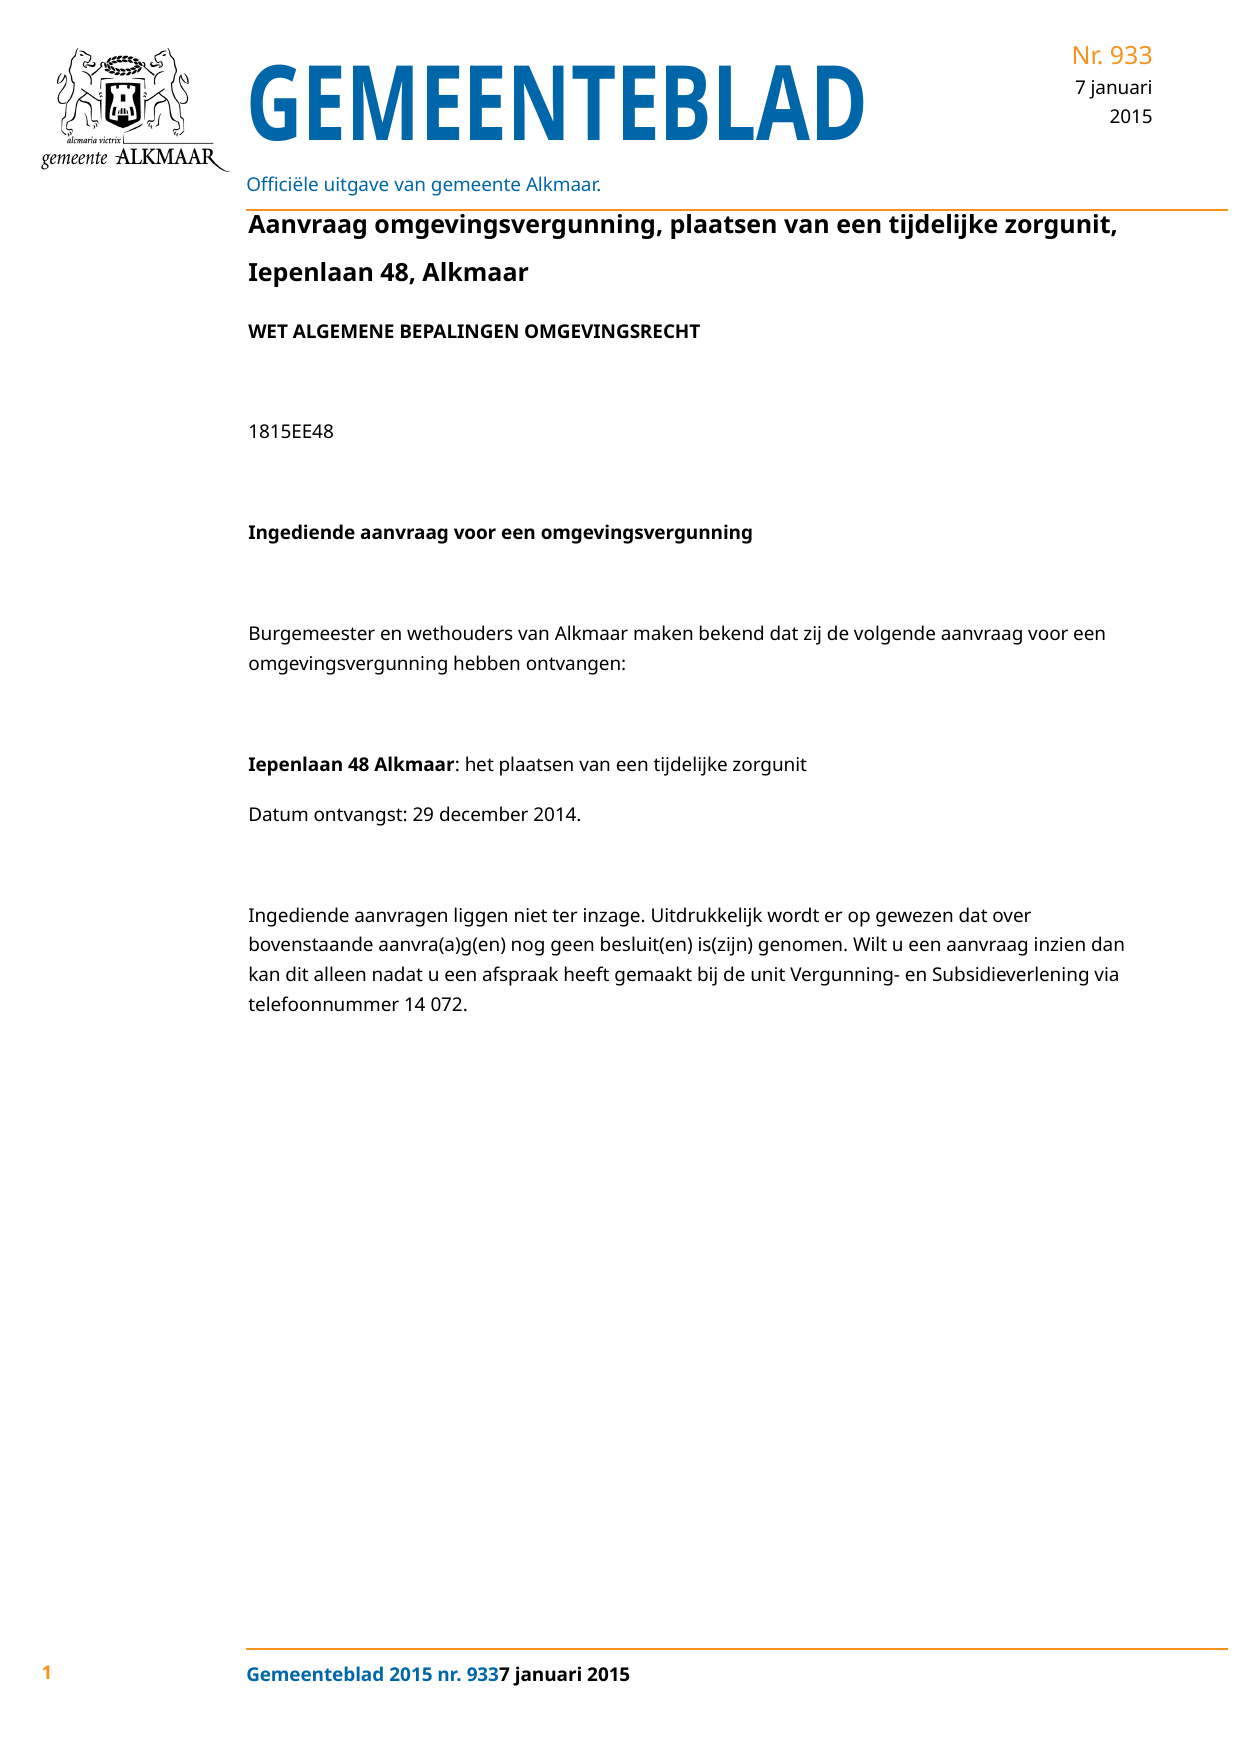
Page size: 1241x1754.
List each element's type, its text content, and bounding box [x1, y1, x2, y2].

picture [41, 47, 231, 172]
text Aanvraag omgevingsvergunning, plaatsen van een tijdelijke zorgunit, Iepenlaan 48, Alkmaar [248, 211, 1152, 288]
text Iepenlaan 48 Alkmaar: het plaatsen van een tijdelijke zorgunit [248, 751, 1152, 777]
text Datum ontvangst: 29 december 2014. [248, 801, 1152, 827]
text Burgemeester en wethouders van Alkmaar maken bekend dat zij de volgende aanvraag voor een omgevingsvergunning hebben ontvangen: [248, 620, 1152, 676]
text Ingediende aanvragen liggen niet ter inzage. Uitdrukkelijk wordt er op gewezen dat over bovenstaande aanvra(a)g(en) nog geen besluit(en) is(zijn) genomen. Wilt u een aanvraag inzien dan kan dit alleen nadat u een afspraak heeft gemaakt bij de unit Vergunning- en Subsidieverlening via telefoonnummer 14 072. [248, 902, 1152, 1017]
text Ingediende aanvraag voor een omgevingsvergunning [248, 519, 1152, 545]
text WET ALGEMENE BEPALINGEN OMGEVINGSRECHT [248, 318, 1152, 344]
text 1815EE48 [248, 419, 1152, 444]
